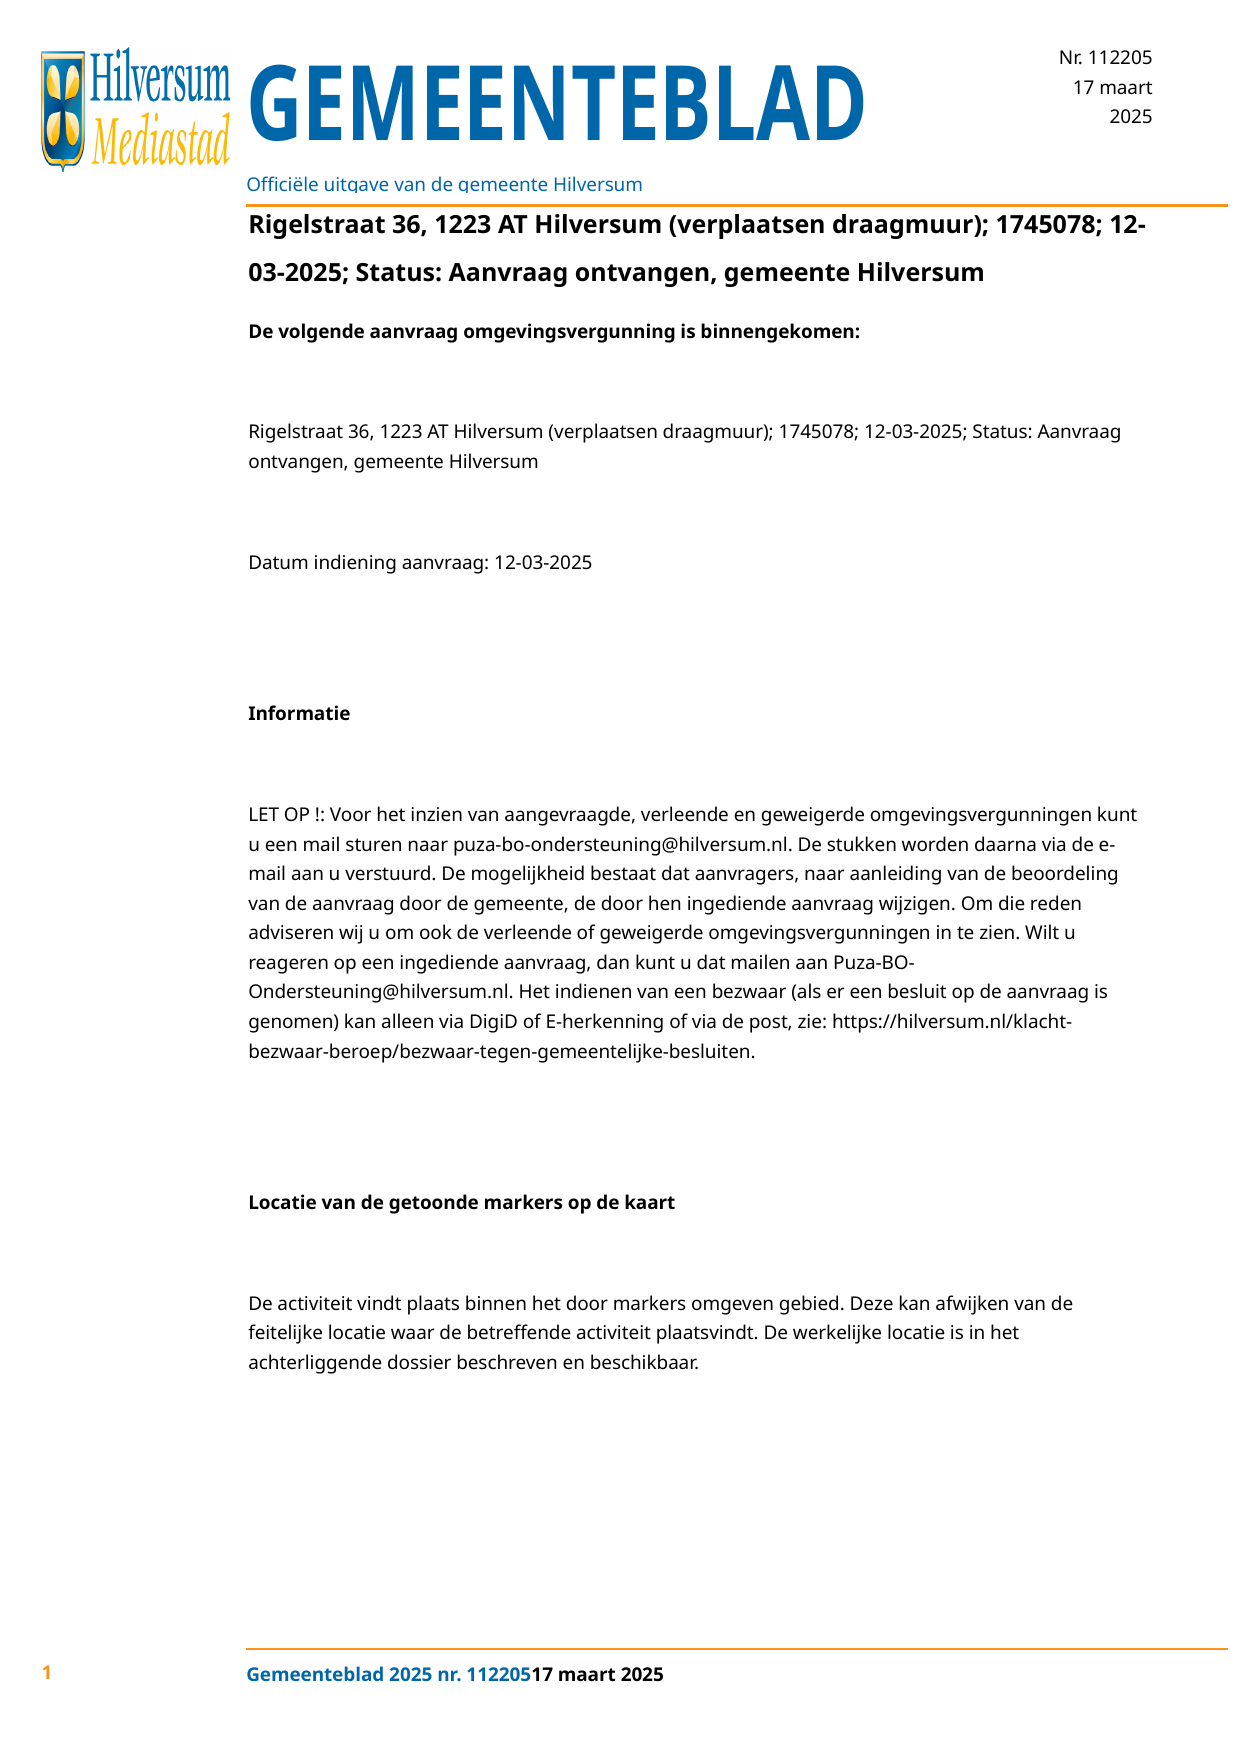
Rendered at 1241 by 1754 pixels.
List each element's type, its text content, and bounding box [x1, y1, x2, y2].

text Informatie [248, 700, 1152, 726]
text Locatie van de getoonde markers op de kaart [248, 1189, 1152, 1215]
text Rigelstraat 36, 1223 AT Hilversum (verplaatsen draagmuur); 1745078; 12-03-2025; Status: Aanvraag ontvangen, gemeente Hilversum [248, 207, 1152, 288]
text De volgende aanvraag omgevingsvergunning is binnengekomen: [248, 318, 1152, 344]
picture [41, 47, 231, 172]
text De activiteit vindt plaats binnen het door markers omgeven gebied. Deze kan afwijken van de feitelijke locatie waar de betreffende activiteit plaatsvindt. De werkelijke locatie is in het achterliggende dossier beschreven en beschikbaar. [248, 1290, 1152, 1375]
text Rigelstraat 36, 1223 AT Hilversum (verplaatsen draagmuur); 1745078; 12-03-2025; Status: Aanvraag ontvangen, gemeente Hilversum [248, 419, 1152, 474]
text LET OP !: Voor het inzien van aangevraagde, verleende en geweigerde omgevingsvergunningen kunt u een mail sturen naar puza-bo-ondersteuning@hilversum.nl. De stukken worden daarna via de e-mail aan u verstuurd. De mogelijkheid bestaat dat aanvragers, naar aanleiding van de beoordeling van de aanvraag door de gemeente, de door hen ingediende aanvraag wijzigen. Om die reden adviseren wij u om ook de verleende of geweigerde omgevingsvergunningen in te zien. Wilt u reageren op een ingediende aanvraag, dan kunt u dat mailen aan Puza-BO-Ondersteuning@hilversum.nl. Het indienen van een bezwaar (als er een besluit op de aanvraag is genomen) kan alleen via DigiD of E-herkenning of via de post, zie: https://hilversum.nl/klacht-bezwaar-beroep/bezwaar-tegen-gemeentelijke-besluiten. [248, 801, 1152, 1064]
text Datum indiening aanvraag: 12-03-2025 [248, 549, 1152, 575]
